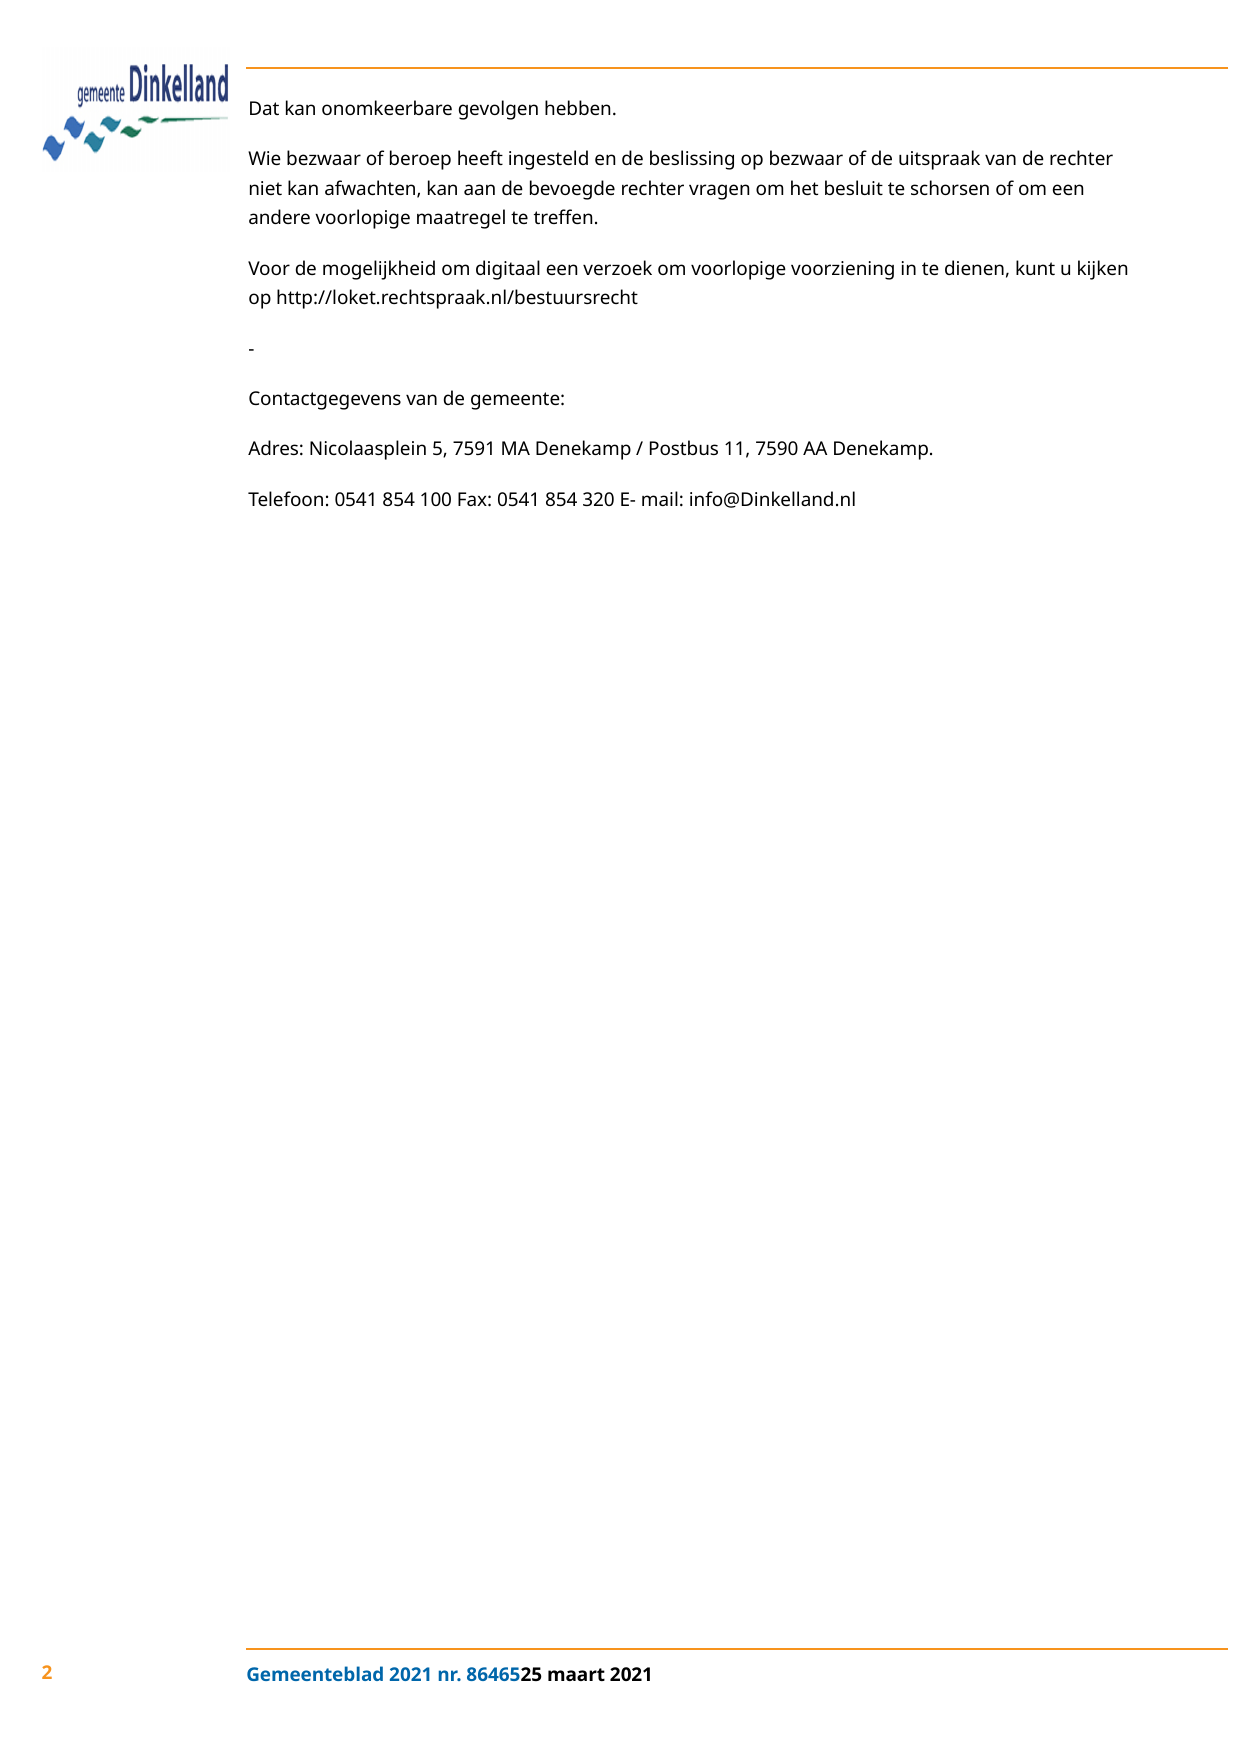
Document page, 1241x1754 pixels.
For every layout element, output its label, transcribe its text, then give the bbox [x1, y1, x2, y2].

text Dat kan onomkeerbare gevolgen hebben. [248, 95, 1152, 121]
text Telefoon: 0541 854 100 Fax: 0541 854 320 E- mail: info@Dinkelland.nl [248, 486, 1152, 512]
text Contactgegevens van de gemeente: [248, 385, 1152, 411]
text Wie bezwaar of beroep heeft ingesteld en de beslissing op bezwaar of de uitspraak van de rechter niet kan afwachten, kan aan de bevoegde rechter vragen om het besluit te schorsen of om een andere voorlopige maatregel te treffen. [248, 145, 1152, 230]
text Voor de mogelijkheid om digitaal een verzoek om voorlopige voorziening in te dienen, kunt u kijken op http://loket.rechtspraak.nl/bestuursrecht [248, 255, 1152, 310]
picture [41, 47, 231, 172]
text - [248, 335, 1152, 361]
text Adres: Nicolaasplein 5, 7591 MA Denekamp / Postbus 11, 7590 AA Denekamp. [248, 436, 1152, 461]
